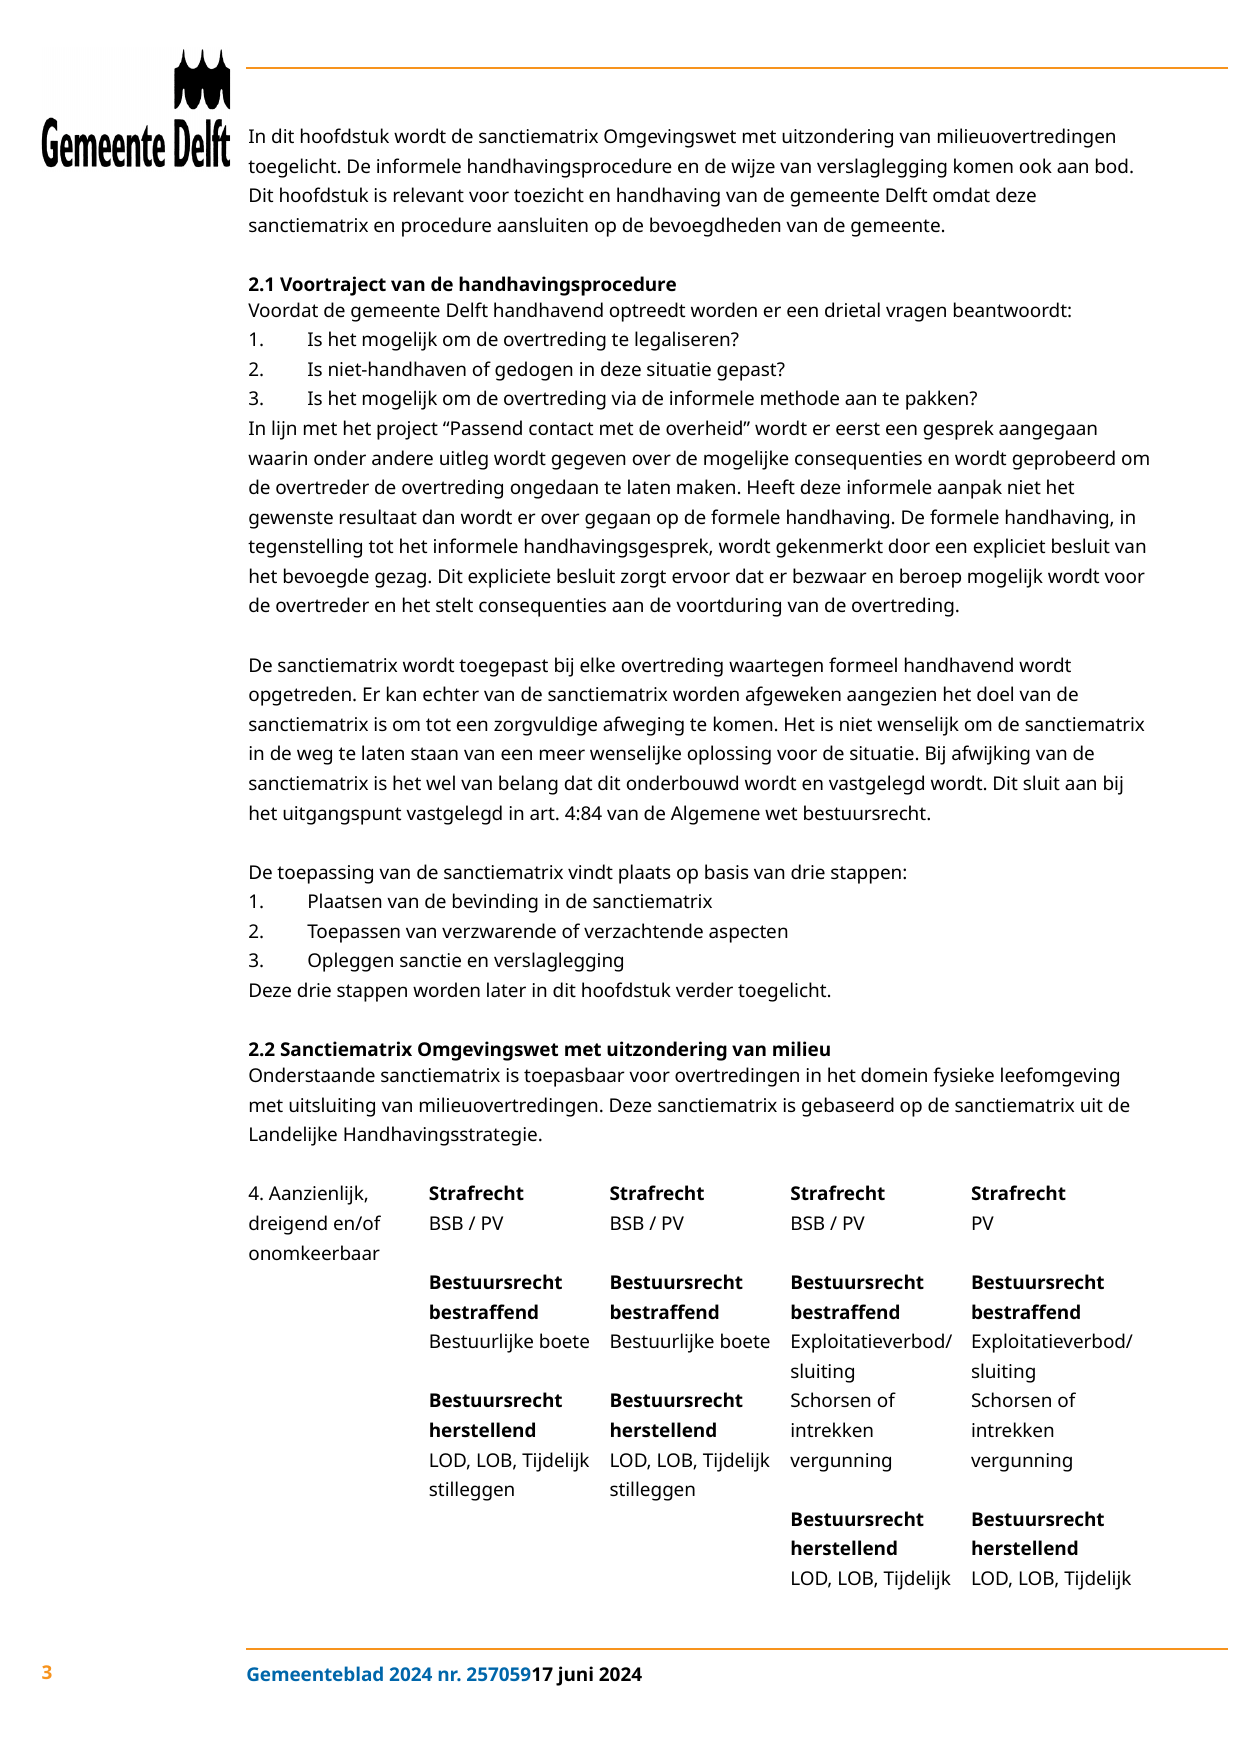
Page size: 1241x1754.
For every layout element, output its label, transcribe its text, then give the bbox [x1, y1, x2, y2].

list Opleggen sanctie en verslaglegging [248, 948, 1152, 973]
text 2.1 Voortraject van de handhavingsprocedure [248, 271, 1152, 297]
text 2.2 Sanctiematrix Omgevingswet met uitzondering van milieu [248, 1036, 1152, 1062]
table_header Strafrecht BSB / PV Bestuursrecht bestraffend Exploitatieverbod/sluiting Schorsen of intrekken vergunning Bestuursrecht herstellend LOD, LOB, Tijdelijk [790, 1181, 971, 1591]
table_header Strafrecht BSB / PV Bestuursrecht bestraffend Bestuurlijke boete Bestuursrecht herstellend LOD, LOB, Tijdelijk stilleggen [429, 1181, 609, 1591]
list Is het mogelijk om de overtreding via de informele methode aan te pakken? [248, 386, 1152, 411]
picture [41, 47, 231, 172]
list Is het mogelijk om de overtreding te legaliseren? [248, 326, 1152, 352]
text De toepassing van de sanctiematrix vindt plaats op basis van drie stappen: [248, 859, 1152, 885]
table_header Strafrecht BSB / PV Bestuursrecht bestraffend Bestuurlijke boete Bestuursrecht herstellend LOD, LOB, Tijdelijk stilleggen [609, 1181, 790, 1591]
text Voordat de gemeente Delft handhavend optreedt worden er een drietal vragen beantwoordt: [248, 297, 1152, 323]
list Is niet-handhaven of gedogen in deze situatie gepast? [248, 356, 1152, 382]
list Plaatsen van de bevinding in de sanctiematrix [248, 888, 1152, 914]
list Toepassen van verzwarende of verzachtende aspecten [248, 918, 1152, 944]
text Deze drie stappen worden later in dit hoofdstuk verder toegelicht. [248, 977, 1152, 1003]
table_header 4. Aanzienlijk, dreigend en/of onomkeerbaar [248, 1181, 429, 1591]
table_header Strafrecht PV Bestuursrecht bestraffend Exploitatieverbod/sluiting Schorsen of intrekken vergunning Bestuursrecht herstellend LOD, LOB, Tijdelijk [971, 1181, 1152, 1591]
text In lijn met het project “Passend contact met de overheid” wordt er eerst een gesprek aangegaan waarin onder andere uitleg wordt gegeven over de mogelijke consequenties en wordt geprobeerd om de overtreder de overtreding ongedaan te laten maken. Heeft deze informele aanpak niet het gewenste resultaat dan wordt er over gegaan op de formele handhaving. De formele handhaving, in tegenstelling tot het informele handhavingsgesprek, wordt gekenmerkt door een expliciet besluit van het bevoegde gezag. Dit expliciete besluit zorgt ervoor dat er bezwaar en beroep mogelijk wordt voor de overtreder en het stelt consequenties aan de voortduring van de overtreding. [248, 415, 1152, 618]
text In dit hoofdstuk wordt de sanctiematrix Omgevingswet met uitzondering van milieuovertredingen toegelicht. De informele handhavingsprocedure en de wijze van verslaglegging komen ook aan bod. Dit hoofdstuk is relevant voor toezicht en handhaving van de gemeente Delft omdat deze sanctiematrix en procedure aansluiten op de bevoegdheden van de gemeente. [248, 123, 1152, 238]
text De sanctiematrix wordt toegepast bij elke overtreding waartegen formeel handhavend wordt opgetreden. Er kan echter van de sanctiematrix worden afgeweken aangezien het doel van de sanctiematrix is om tot een zorgvuldige afweging te komen. Het is niet wenselijk om de sanctiematrix in de weg te laten staan van een meer wenselijke oplossing voor de situatie. Bij afwijking van de sanctiematrix is het wel van belang dat dit onderbouwd wordt en vastgelegd wordt. Dit sluit aan bij het uitgangspunt vastgelegd in art. 4:84 van de Algemene wet bestuursrecht. [248, 652, 1152, 826]
text Onderstaande sanctiematrix is toepasbaar voor overtredingen in het domein fysieke leefomgeving met uitsluiting van milieuovertredingen. Deze sanctiematrix is gebaseerd op de sanctiematrix uit de Landelijke Handhavingsstrategie. [248, 1062, 1152, 1147]
